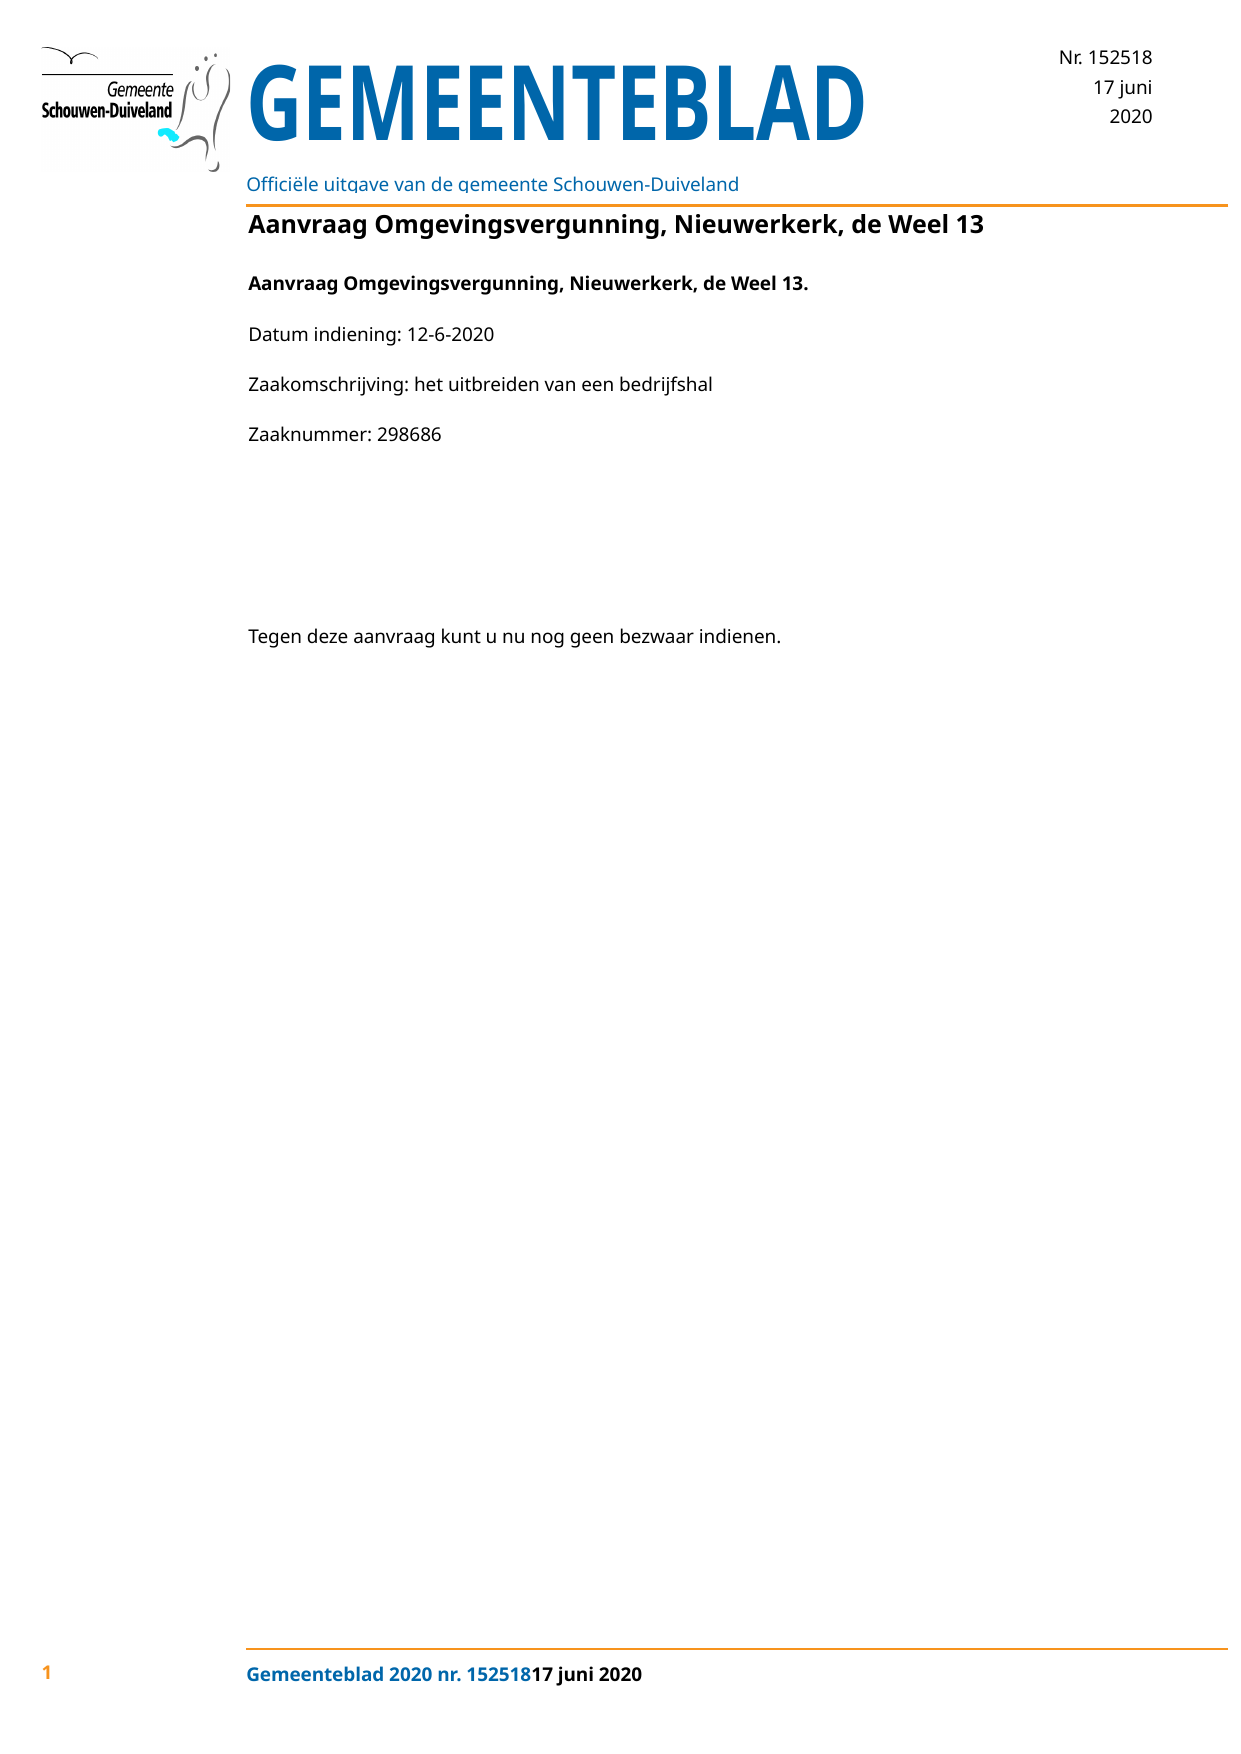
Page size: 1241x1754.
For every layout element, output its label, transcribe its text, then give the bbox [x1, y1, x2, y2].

text Aanvraag Omgevingsvergunning, Nieuwerkerk, de Weel 13 [248, 207, 1152, 241]
text Tegen deze aanvraag kunt u nu nog geen bezwaar indienen. [248, 623, 1152, 649]
text Zaakomschrijving: het uitbreiden van een bedrijfshal [248, 371, 1152, 397]
text Datum indiening: 12-6-2020 [248, 321, 1152, 346]
picture [41, 47, 231, 172]
text Zaaknummer: 298686 [248, 422, 1152, 447]
text Aanvraag Omgevingsvergunning, Nieuwerkerk, de Weel 13. [248, 270, 1152, 296]
